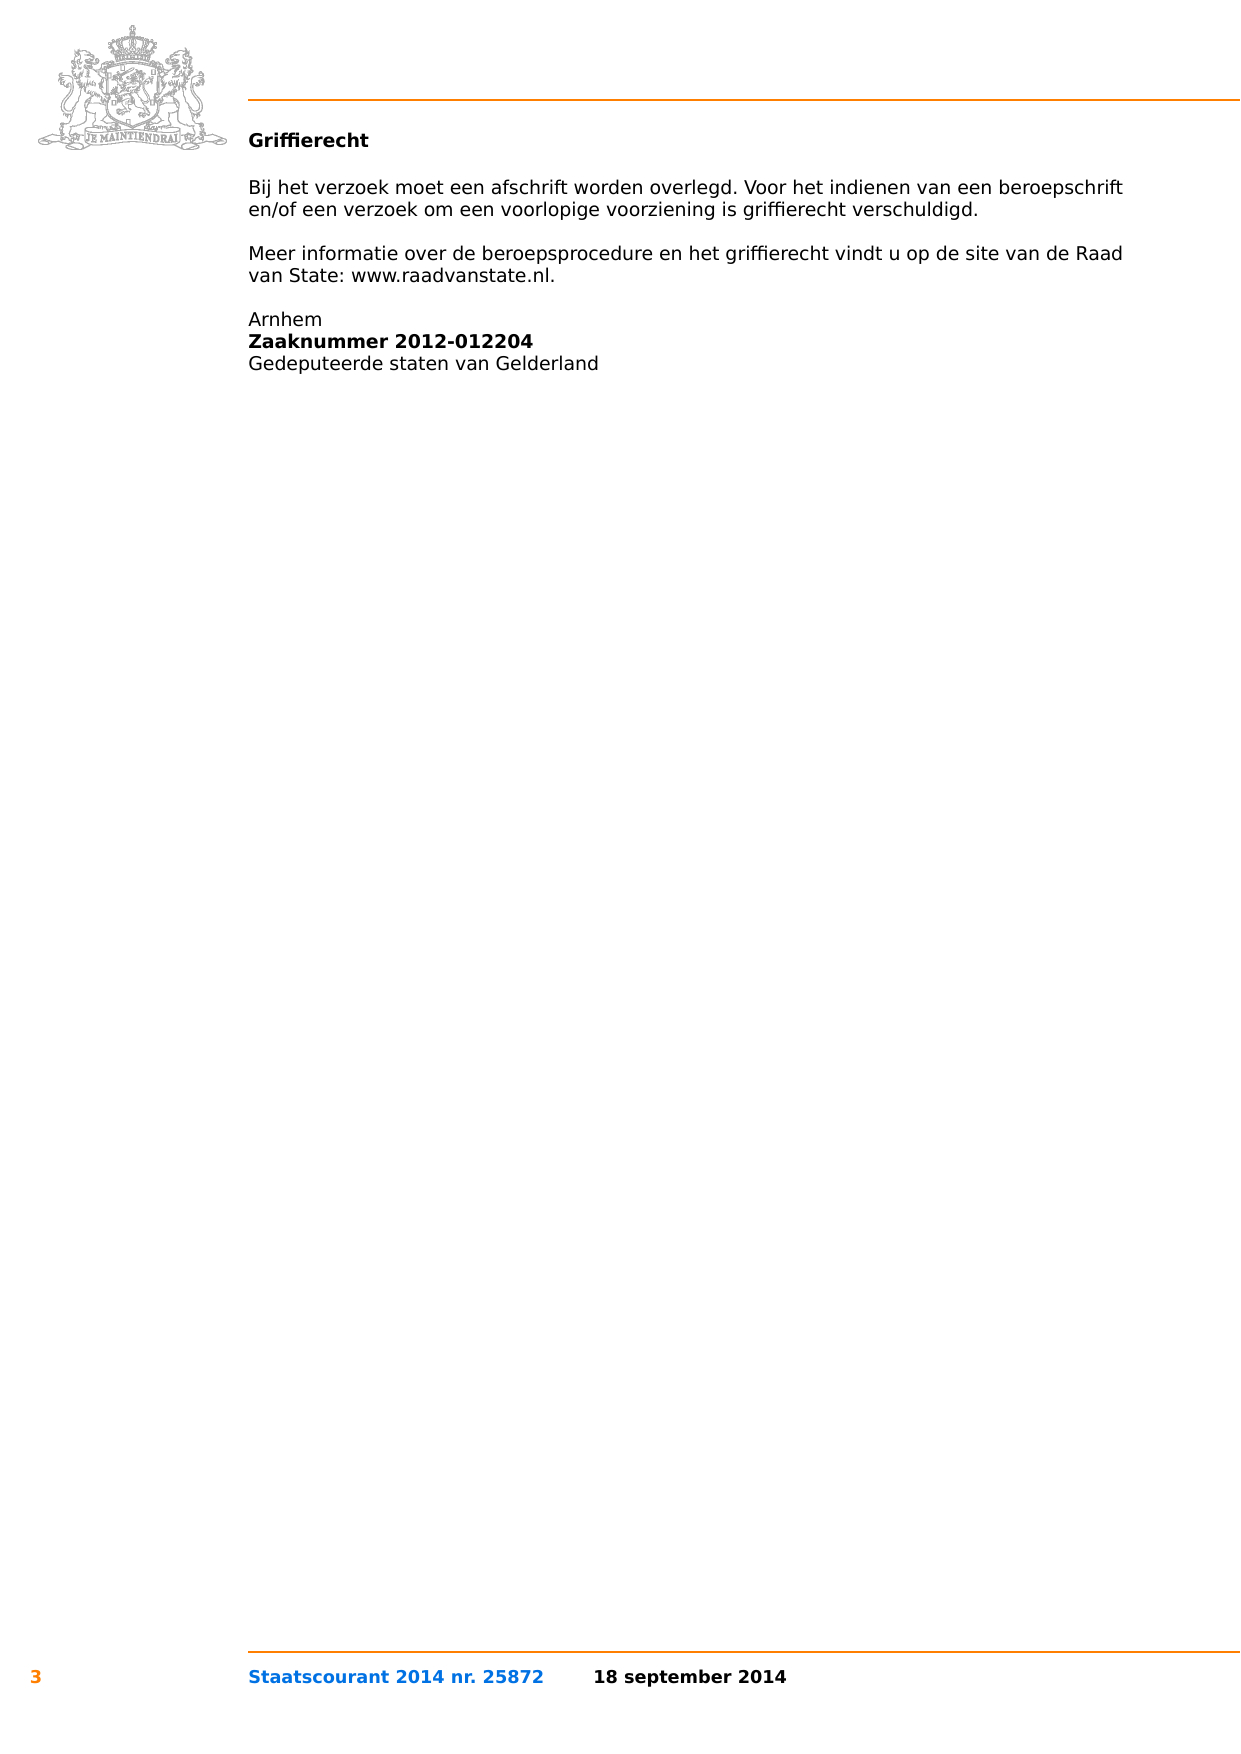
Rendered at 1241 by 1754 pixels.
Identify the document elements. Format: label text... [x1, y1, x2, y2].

subtitle Griffierecht [248, 130, 1163, 152]
text Arnhem [248, 308, 1163, 331]
picture [38, 25, 227, 150]
text Zaaknummer 2012-012204 [248, 331, 1163, 352]
text Gedeputeerde staten van Gelderland [248, 352, 1163, 374]
text Meer informatie over de beroepsprocedure en het griffierecht vindt u op de site van de Raad van State: www.raadvanstate.nl. [248, 243, 1163, 287]
text Bij het verzoek moet een afschrift worden overlegd. Voor het indienen van een beroepschrift en/of een verzoek om een voorlopige voorziening is griffierecht verschuldigd. [248, 177, 1163, 221]
